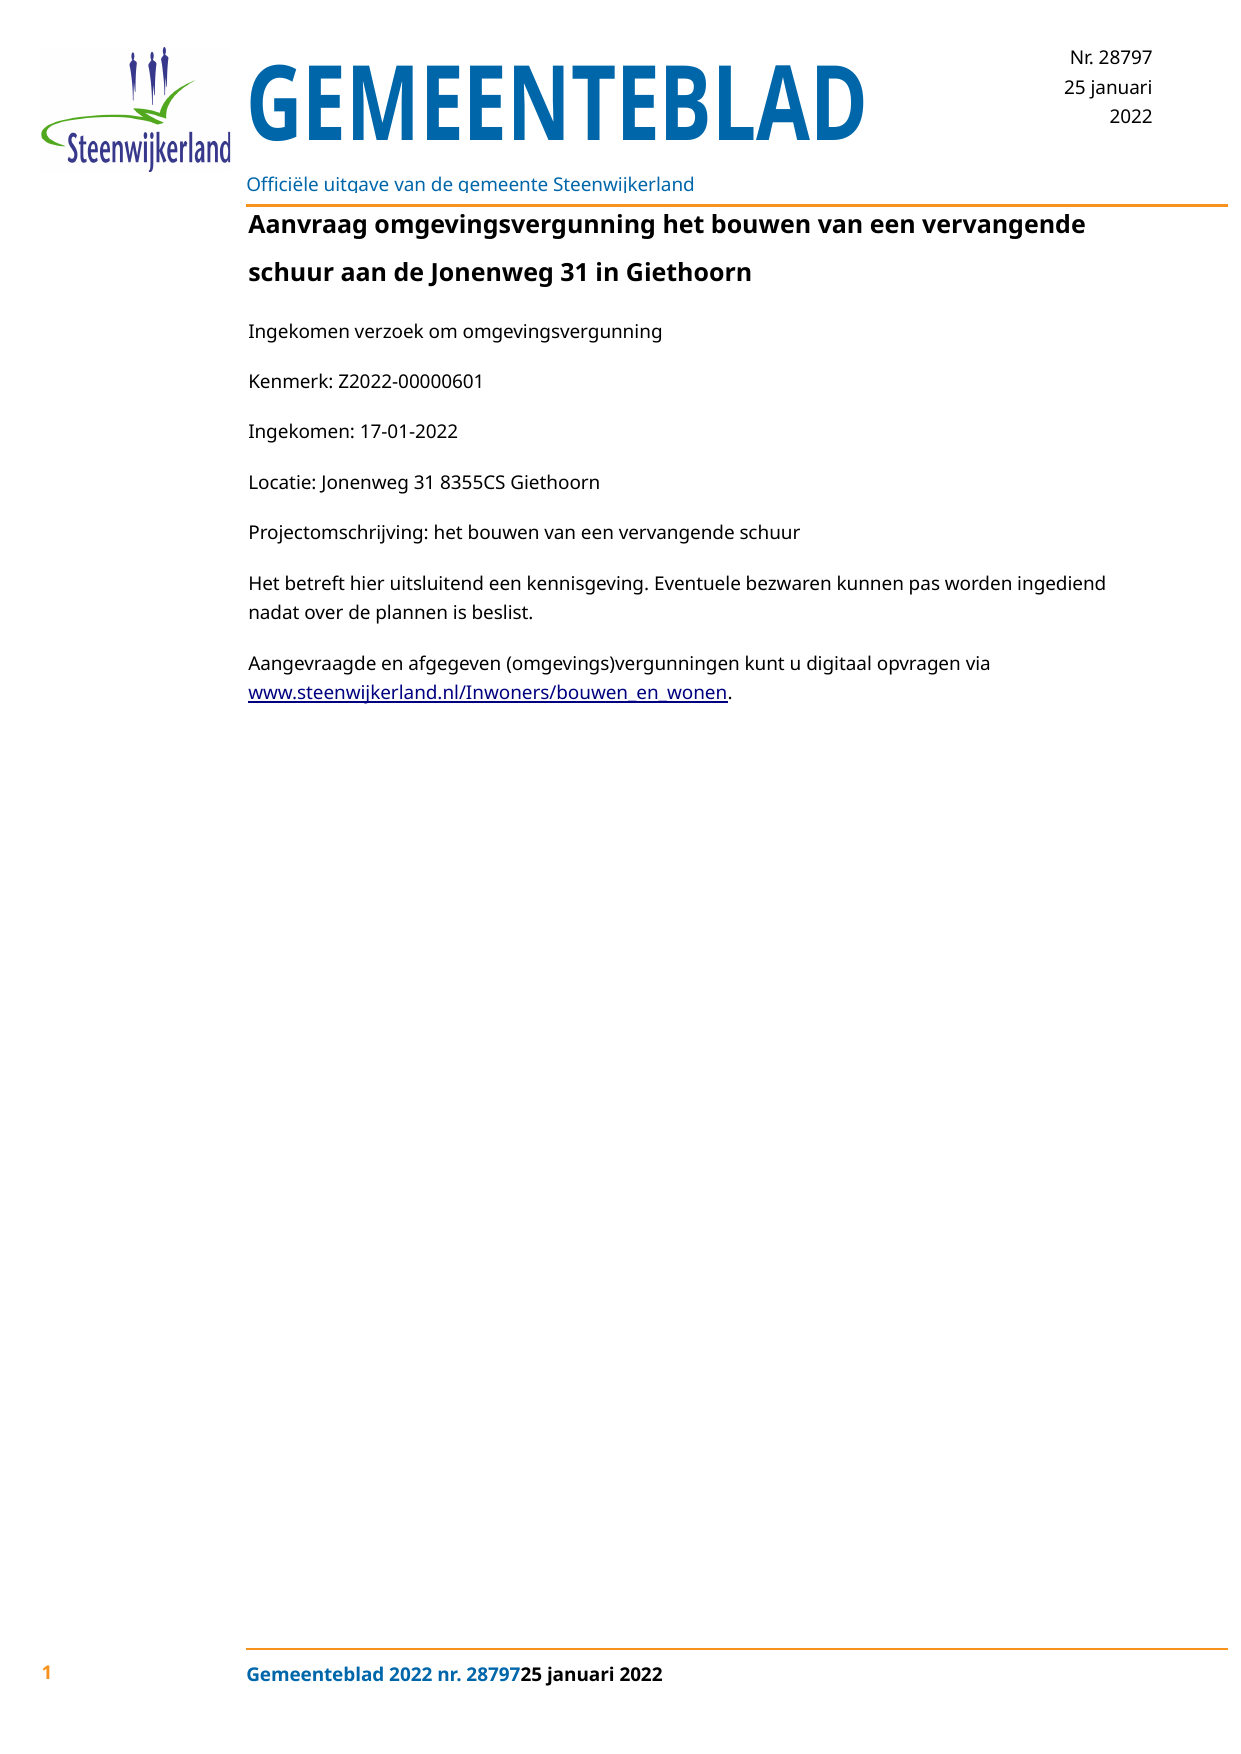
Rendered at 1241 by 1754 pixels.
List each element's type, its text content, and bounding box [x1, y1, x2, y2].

text Kenmerk: Z2022-00000601 [248, 368, 1152, 394]
picture [41, 47, 231, 172]
text Het betreft hier uitsluitend een kennisgeving. Eventuele bezwaren kunnen pas worden ingediend nadat over de plannen is beslist. [248, 570, 1152, 625]
text Ingekomen verzoek om omgevingsvergunning [248, 318, 1152, 344]
text Aanvraag omgevingsvergunning het bouwen van een vervangende schuur aan de Jonenweg 31 in Giethoorn [248, 207, 1152, 288]
text Ingekomen: 17-01-2022 [248, 419, 1152, 444]
text Projectomschrijving: het bouwen van een vervangende schuur [248, 519, 1152, 545]
text Locatie: Jonenweg 31 8355CS Giethoorn [248, 469, 1152, 495]
text Aangevraagde en afgegeven (omgevings)vergunningen kunt u digitaal opvragen via www.steenwijkerland.nl/Inwoners/bouwen_en_wonen. [248, 650, 1152, 705]
